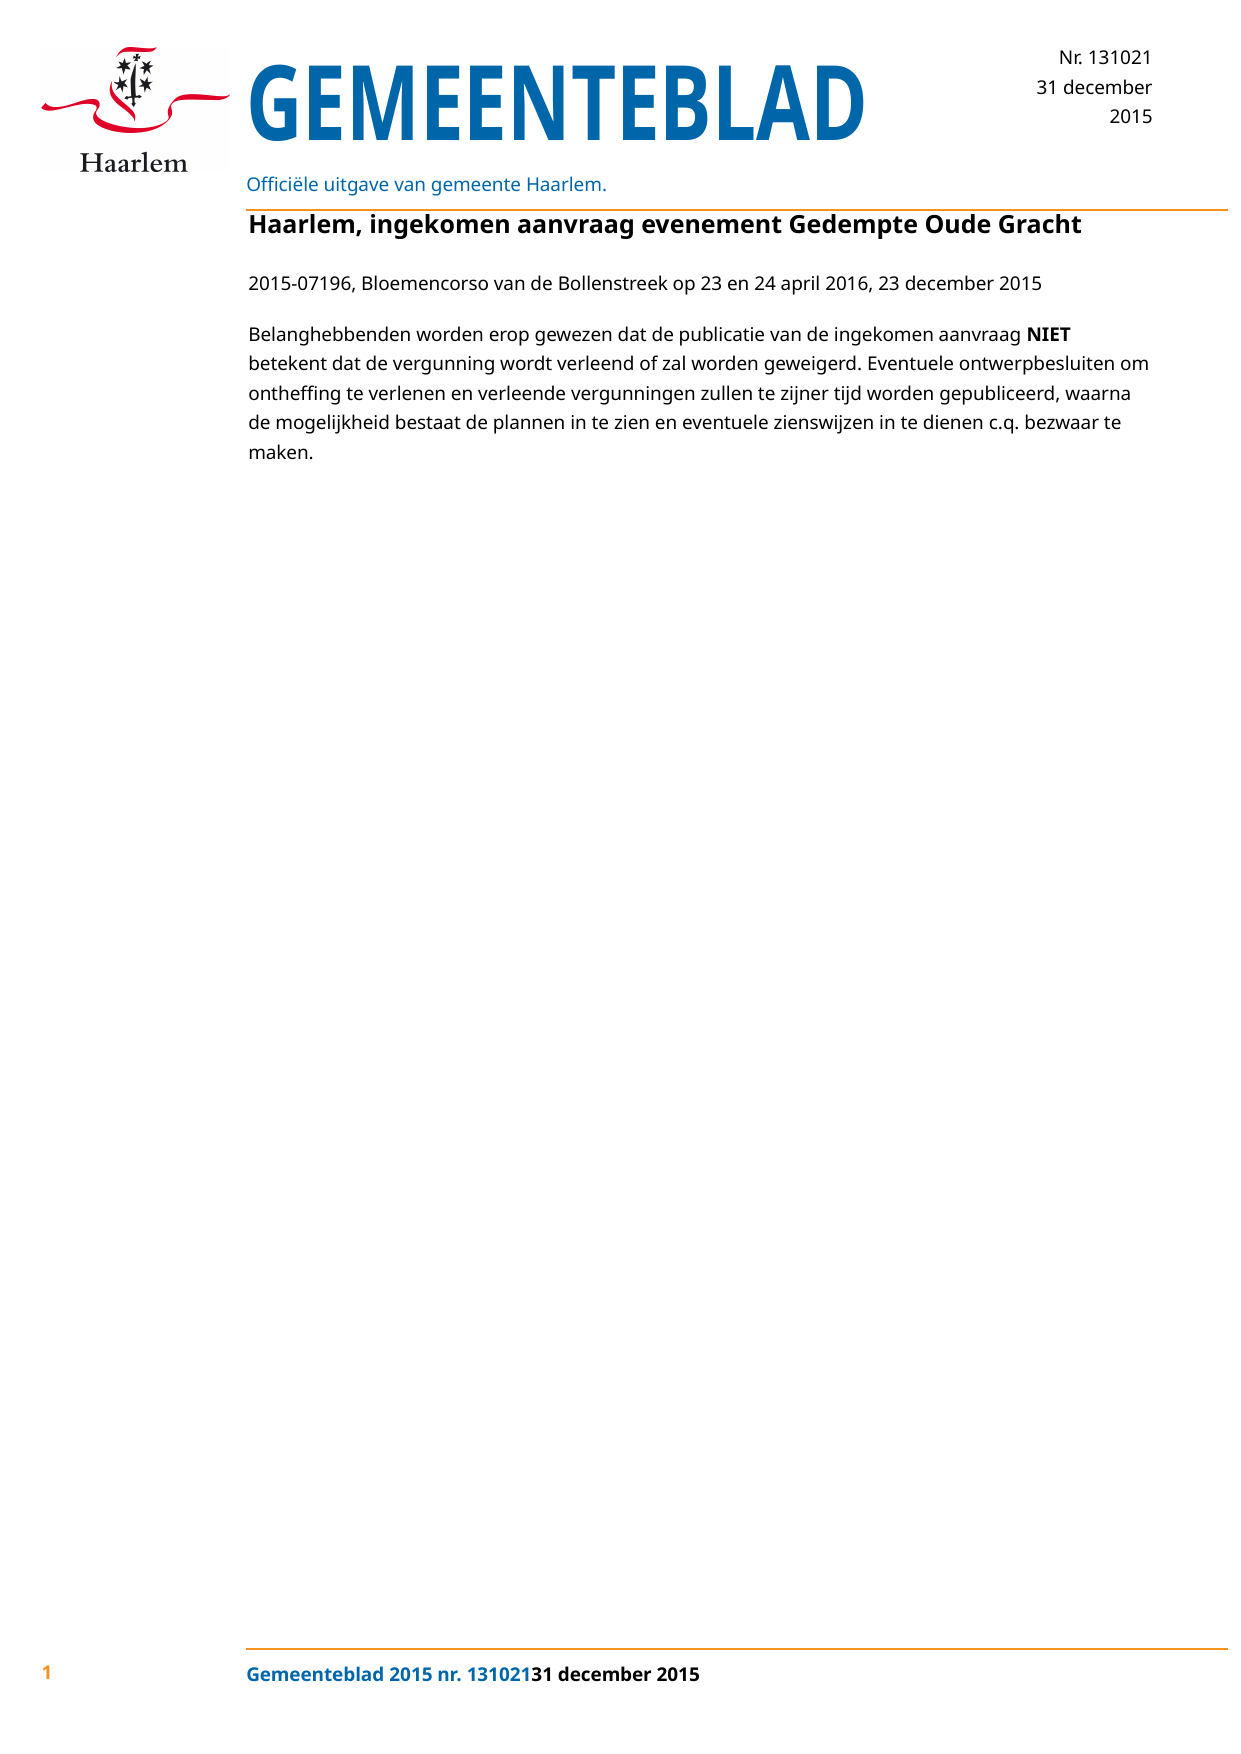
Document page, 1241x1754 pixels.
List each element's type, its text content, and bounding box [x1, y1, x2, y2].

picture [41, 47, 231, 172]
text 2015-07196, Bloemencorso van de Bollenstreek op 23 en 24 april 2016, 23 december 2015 [248, 270, 1152, 296]
text Belanghebbenden worden erop gewezen dat de publicatie van de ingekomen aanvraag NIET betekent dat de vergunning wordt verleend of zal worden geweigerd. Eventuele ontwerpbesluiten om ontheffing te verlenen en verleende vergunningen zullen te zijner tijd worden gepubliceerd, waarna de mogelijkheid bestaat de plannen in te zien en eventuele zienswijzen in te dienen c.q. bezwaar te maken. [248, 321, 1152, 465]
text Haarlem, ingekomen aanvraag evenement Gedempte Oude Gracht [248, 211, 1152, 241]
